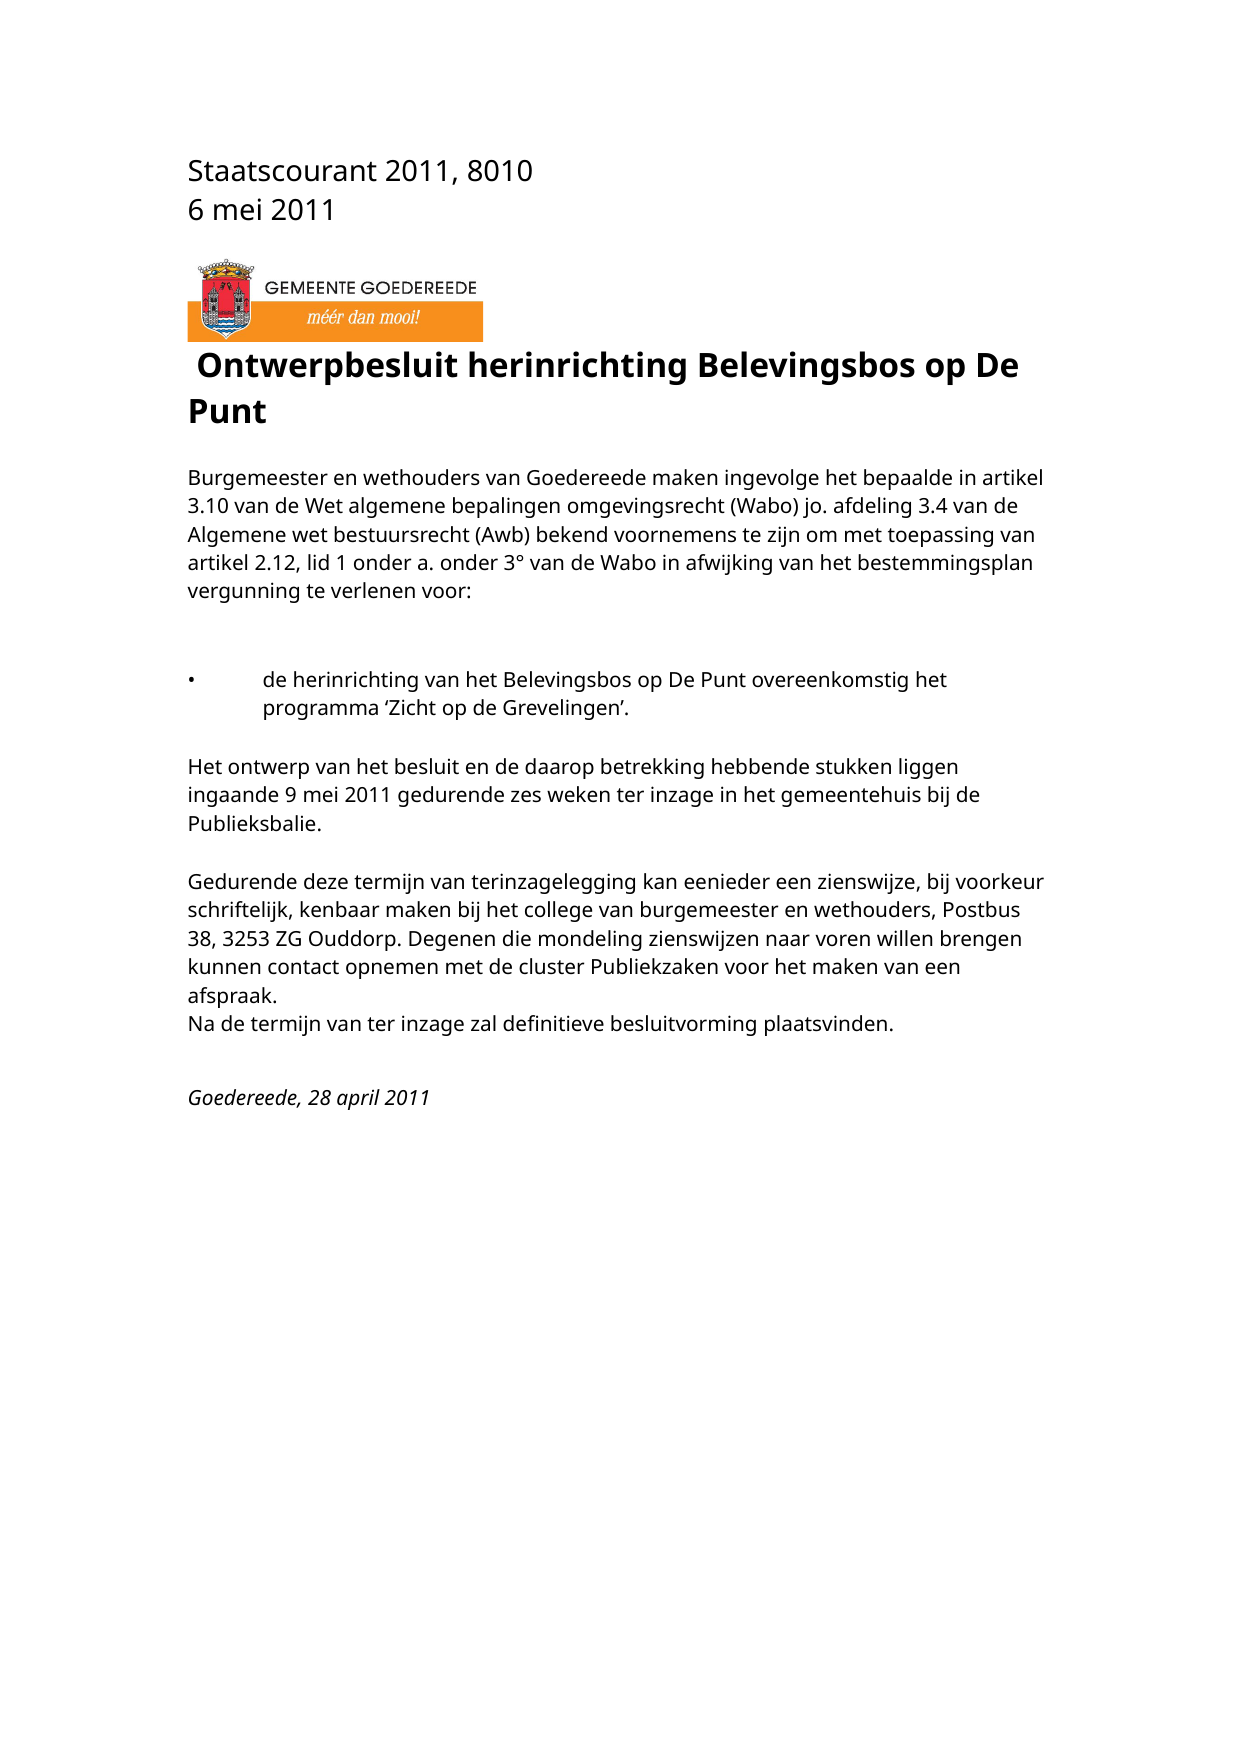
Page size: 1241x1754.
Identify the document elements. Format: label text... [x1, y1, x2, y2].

text Goedereede, 28 april 2011 [187, 1083, 1053, 1111]
text Staatscourant 2011, 8010 [187, 150, 1053, 190]
text Het ontwerp van het besluit en de daarop betrekking hebbende stukken liggen ingaande 9 mei 2011 gedurende zes weken ter inzage in het gemeentehuis bij de Publieksbalie. [187, 752, 1053, 837]
text Burgemeester en wethouders van Goedereede maken ingevolge het bepaalde in artikel 3.10 van de Wet algemene bepalingen omgevingsrecht (Wabo) jo. afdeling 3.4 van de Algemene wet bestuursrecht (Awb) bekend voornemens te zijn om met toepassing van artikel 2.12, lid 1 onder a. onder 3° van de Wabo in afwijking van het bestemmingsplan vergunning te verlenen voor: [187, 463, 1053, 605]
subtitle Ontwerpbesluit herinrichting Belevingsbos op De Punt [187, 271, 1053, 433]
list de herinrichting van het Belevingsbos op De Punt overeenkomstig het programma ‘Zicht op de Grevelingen’. [187, 665, 1053, 722]
picture [187, 258, 484, 342]
text 6 mei 2011 [187, 190, 1053, 229]
text Na de termijn van ter inzage zal definitieve besluitvorming plaatsvinden. [187, 1009, 1053, 1038]
text Gedurende deze termijn van terinzagelegging kan eenieder een zienswijze, bij voorkeur schriftelijk, kenbaar maken bij het college van burgemeester en wethouders, Postbus 38, 3253 ZG Ouddorp. Degenen die mondeling zienswijzen naar voren willen brengen kunnen contact opnemen met de cluster Publiekzaken voor het maken van een afspraak. [187, 867, 1053, 1009]
